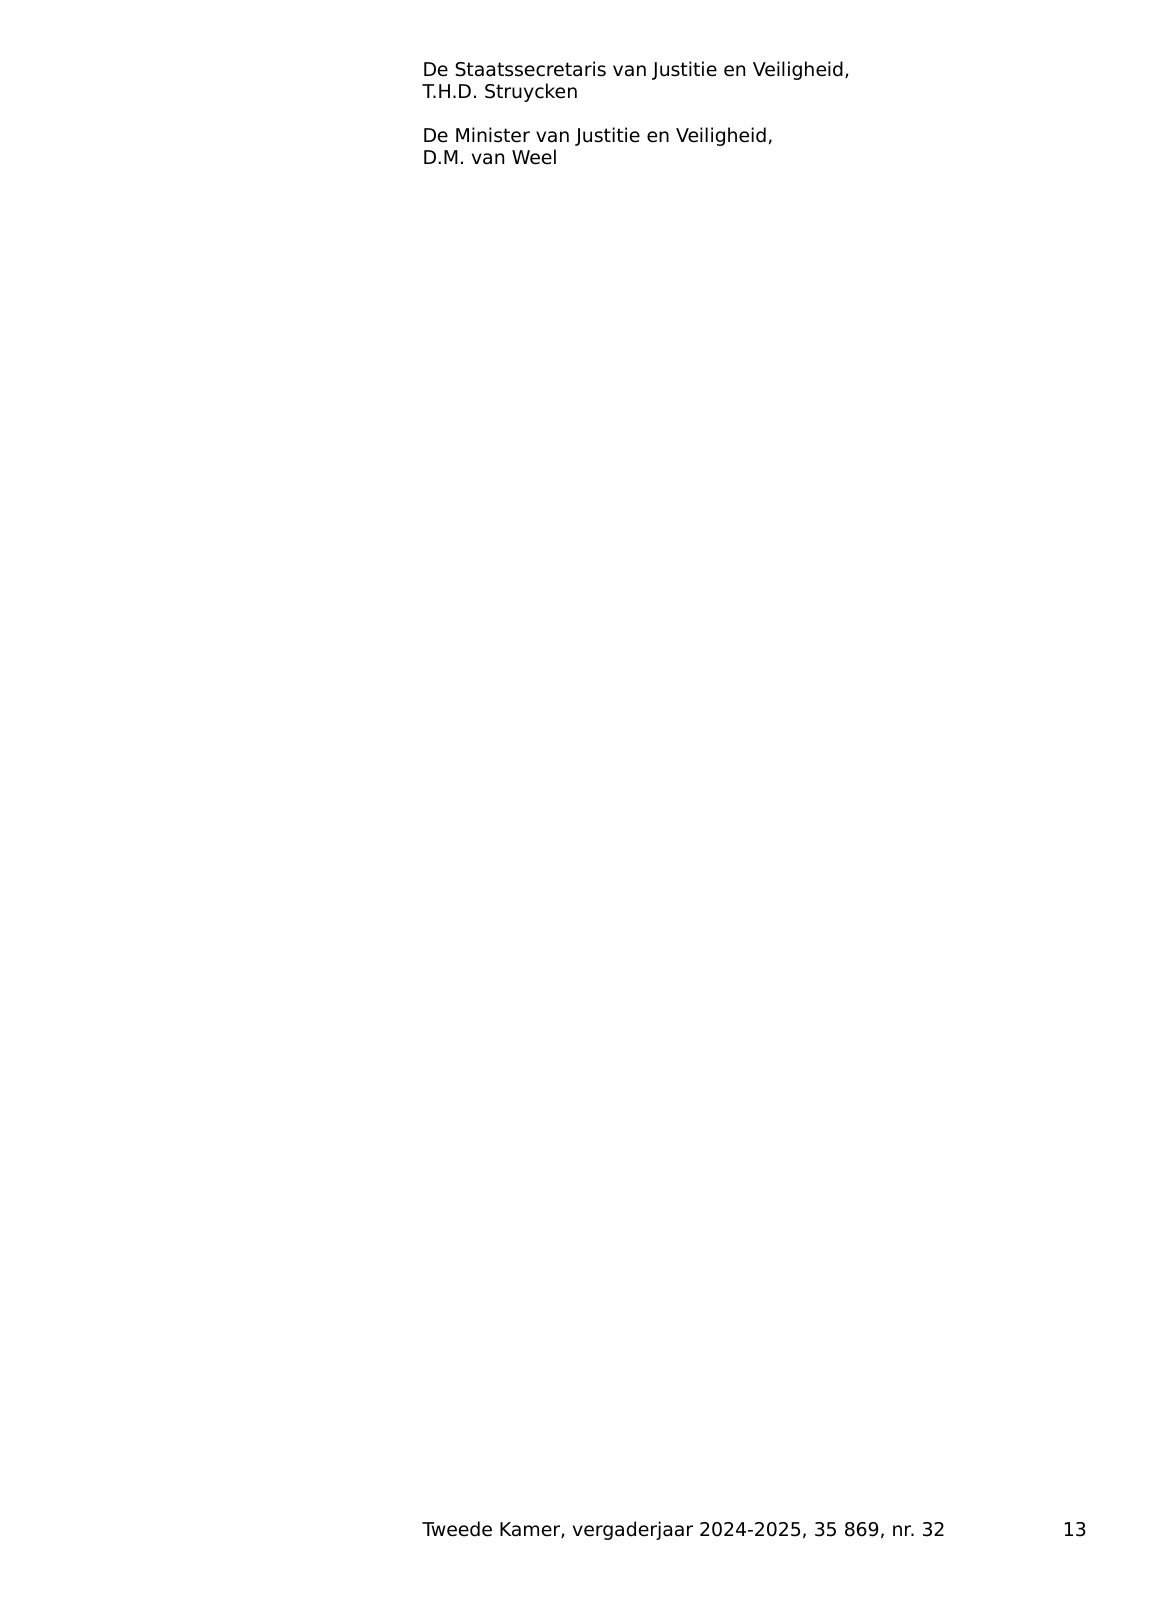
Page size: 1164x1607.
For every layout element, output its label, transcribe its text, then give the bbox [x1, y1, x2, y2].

text De Staatssecretaris van Justitie en Veiligheid, T.H.D. Struycken [422, 59, 1087, 103]
text De Minister van Justitie en Veiligheid, D.M. van Weel [422, 125, 1087, 169]
